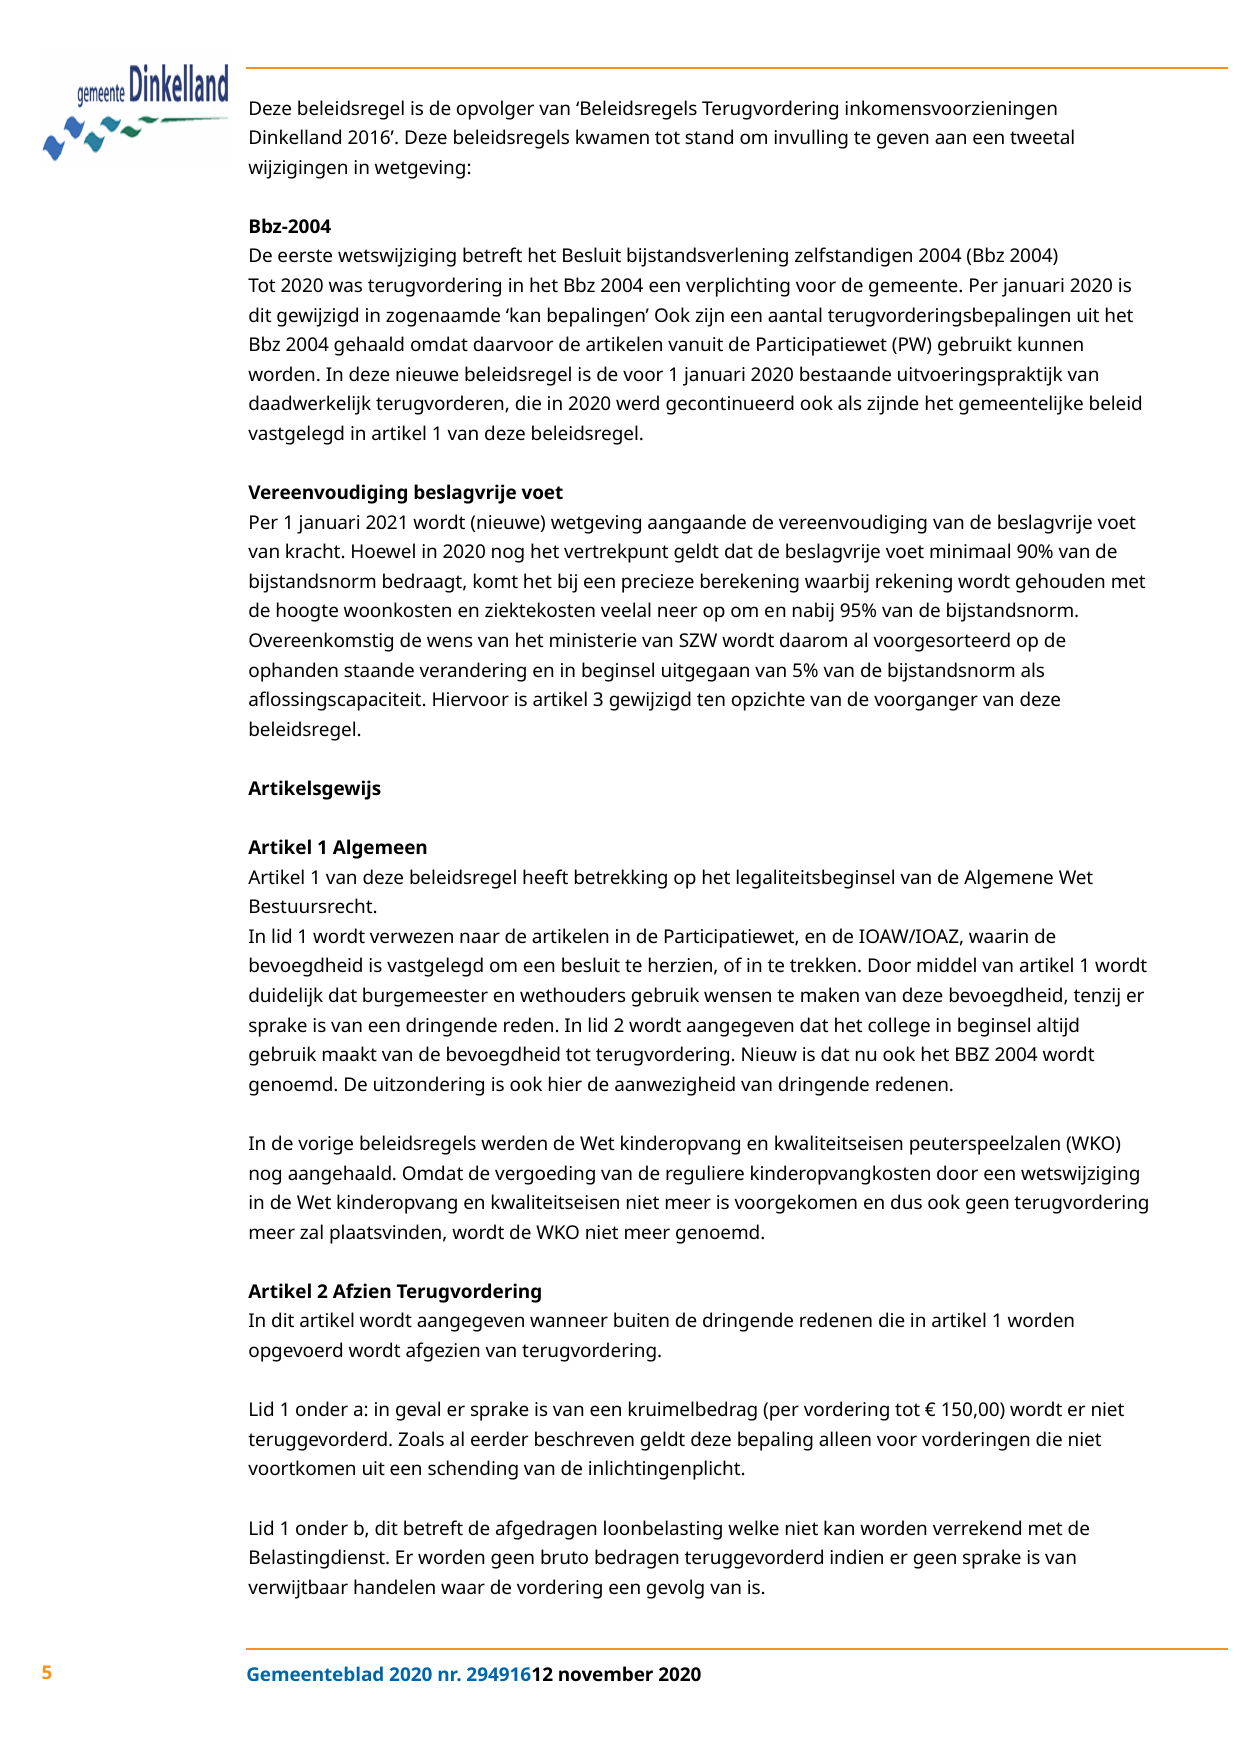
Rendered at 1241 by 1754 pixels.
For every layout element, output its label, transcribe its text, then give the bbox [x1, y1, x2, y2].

text Per 1 januari 2021 wordt (nieuwe) wetgeving aangaande de vereenvoudiging van de beslagvrije voet van kracht. Hoewel in 2020 nog het vertrekpunt geldt dat de beslagvrije voet minimaal 90% van de bijstandsnorm bedraagt, komt het bij een precieze berekening waarbij rekening wordt gehouden met de hoogte woonkosten en ziektekosten veelal neer op om en nabij 95% van de bijstandsnorm. Overeenkomstig de wens van het ministerie van SZW wordt daarom al voorgesorteerd op de ophanden staande verandering en in beginsel uitgegaan van 5% van de bijstandsnorm als aflossingscapaciteit. Hiervoor is artikel 3 gewijzigd ten opzichte van de voorganger van deze beleidsregel. [248, 509, 1152, 742]
text In lid 1 wordt verwezen naar de artikelen in de Participatiewet, en de IOAW/IOAZ, waarin de bevoegdheid is vastgelegd om een besluit te herzien, of in te trekken. Door middel van artikel 1 wordt duidelijk dat burgemeester en wethouders gebruik wensen te maken van deze bevoegdheid, tenzij er sprake is van een dringende reden. In lid 2 wordt aangegeven dat het college in beginsel altijd gebruik maakt van de bevoegdheid tot terugvordering. Nieuw is dat nu ook het BBZ 2004 wordt genoemd. De uitzondering is ook hier de aanwezigheid van dringende redenen. [248, 923, 1152, 1097]
text De eerste wetswijziging betreft het Besluit bijstandsverlening zelfstandigen 2004 (Bbz 2004) [248, 243, 1152, 268]
text Artikel 1 van deze beleidsregel heeft betrekking op het legaliteitsbeginsel van de Algemene Wet Bestuursrecht. [248, 864, 1152, 919]
text Bbz-2004 [248, 213, 1152, 239]
picture [41, 47, 231, 172]
text Artikelsgewijs [248, 775, 1152, 801]
text Lid 1 onder a: in geval er sprake is van een kruimelbedrag (per vordering tot € 150,00) wordt er niet teruggevorderd. Zoals al eerder beschreven geldt deze bepaling alleen voor vorderingen die niet voortkomen uit een schending van de inlichtingenplicht. [248, 1396, 1152, 1481]
text Tot 2020 was terugvordering in het Bbz 2004 een verplichting voor de gemeente. Per januari 2020 is dit gewijzigd in zogenaamde ‘kan bepalingen’ Ook zijn een aantal terugvorderingsbepalingen uit het Bbz 2004 gehaald omdat daarvoor de artikelen vanuit de Participatiewet (PW) gebruikt kunnen worden. In deze nieuwe beleidsregel is de voor 1 januari 2020 bestaande uitvoeringspraktijk van daadwerkelijk terugvorderen, die in 2020 werd gecontinueerd ook als zijnde het gemeentelijke beleid vastgelegd in artikel 1 van deze beleidsregel. [248, 272, 1152, 446]
text In de vorige beleidsregels werden de Wet kinderopvang en kwaliteitseisen peuterspeelzalen (WKO) nog aangehaald. Omdat de vergoeding van de reguliere kinderopvangkosten door een wetswijziging in de Wet kinderopvang en kwaliteitseisen niet meer is voorgekomen en dus ook geen terugvordering meer zal plaatsvinden, wordt de WKO niet meer genoemd. [248, 1130, 1152, 1245]
text Lid 1 onder b, dit betreft de afgedragen loonbelasting welke niet kan worden verrekend met de Belastingdienst. Er worden geen bruto bedragen teruggevorderd indien er geen sprake is van verwijtbaar handelen waar de vordering een gevolg van is. [248, 1515, 1152, 1600]
text Artikel 2 Afzien Terugvordering [248, 1278, 1152, 1304]
text Artikel 1 Algemeen [248, 834, 1152, 860]
text Deze beleidsregel is de opvolger van ‘Beleidsregels Terugvordering inkomensvoorzieningen Dinkelland 2016’. Deze beleidsregels kwamen tot stand om invulling te geven aan een tweetal wijzigingen in wetgeving: [248, 95, 1152, 180]
text Vereenvoudiging beslagvrije voet [248, 479, 1152, 505]
text In dit artikel wordt aangegeven wanneer buiten de dringende redenen die in artikel 1 worden opgevoerd wordt afgezien van terugvordering. [248, 1308, 1152, 1363]
